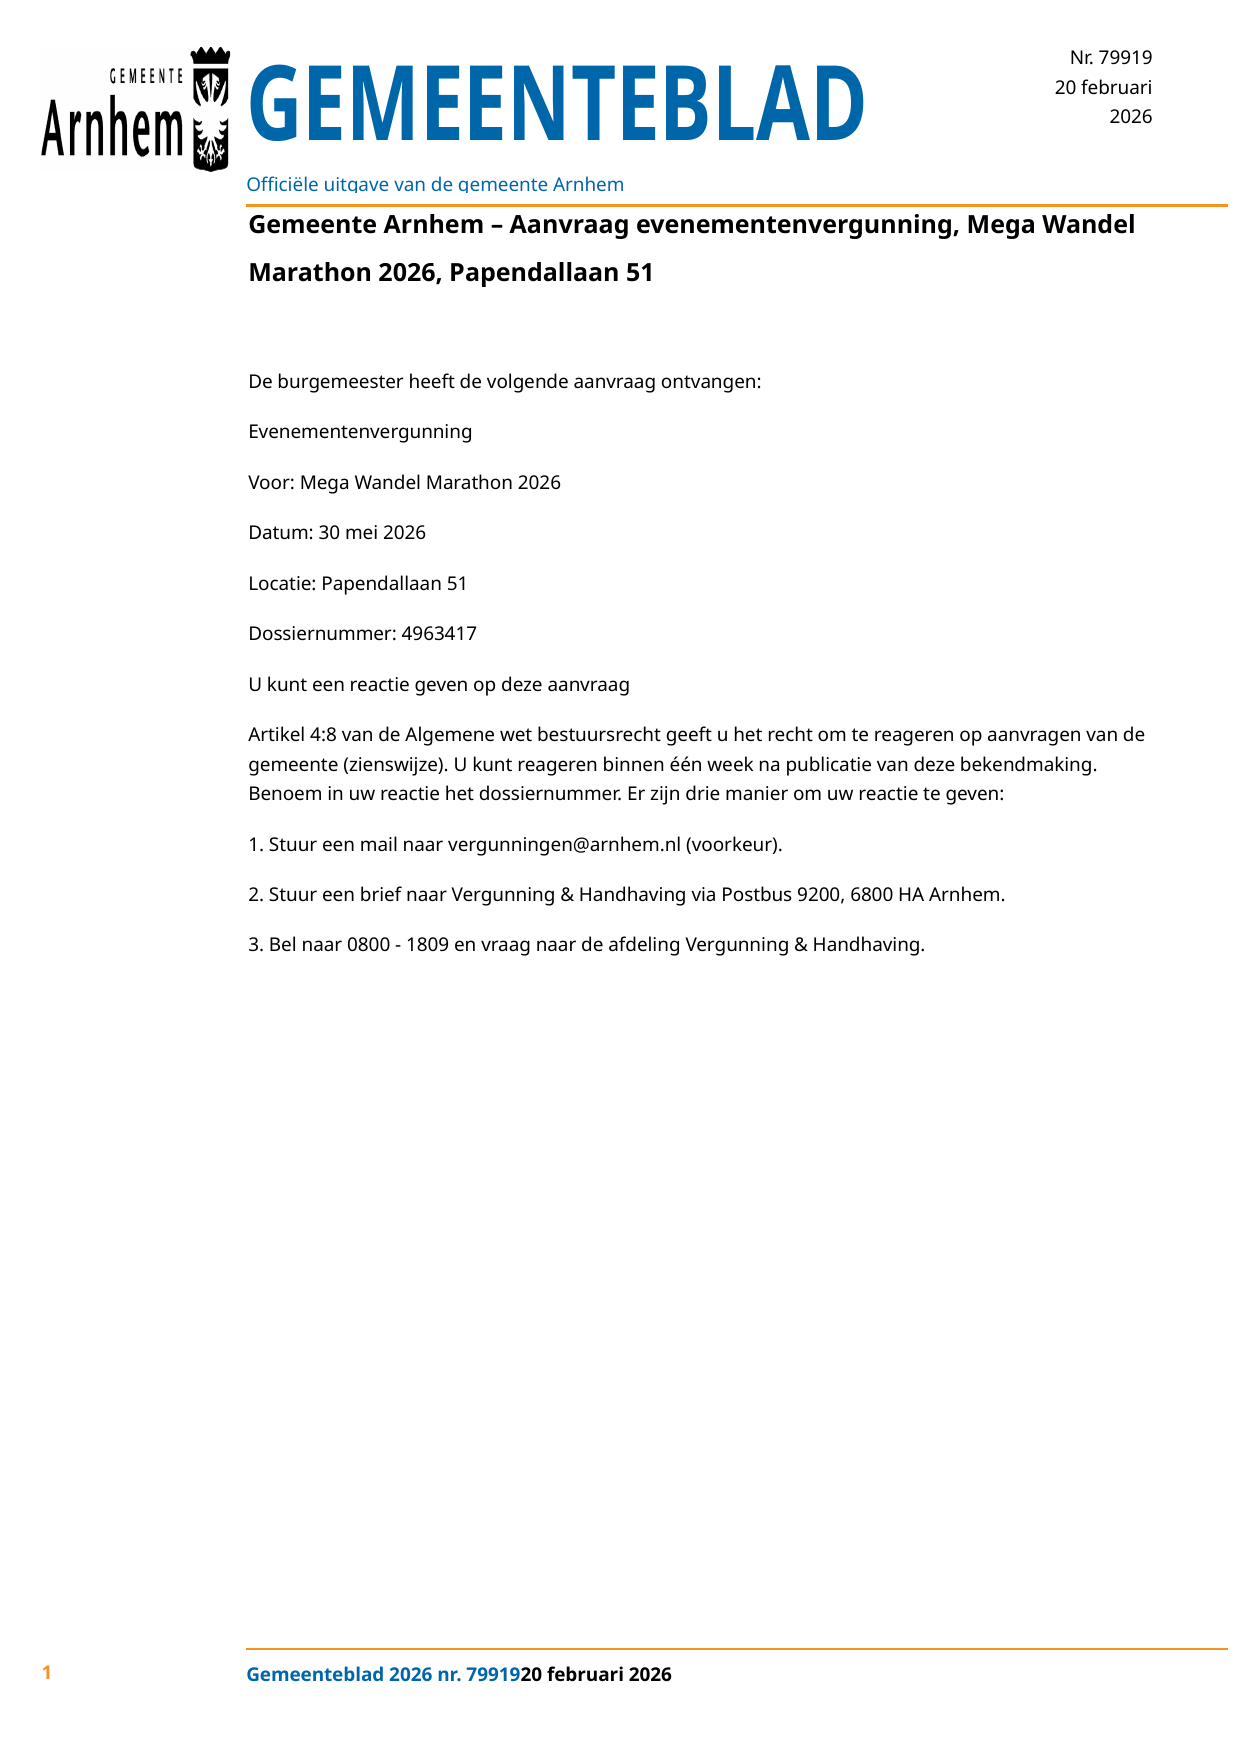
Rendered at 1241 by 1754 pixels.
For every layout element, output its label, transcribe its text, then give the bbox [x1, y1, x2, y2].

text Gemeente Arnhem – Aanvraag evenementenvergunning, Mega Wandel Marathon 2026, Papendallaan 51 [248, 207, 1152, 288]
text 1. Stuur een mail naar vergunningen@arnhem.nl (voorkeur). [248, 831, 1152, 857]
text Artikel 4:8 van de Algemene wet bestuursrecht geeft u het recht om te reageren op aanvragen van de gemeente (zienswijze). U kunt reageren binnen één week na publicatie van deze bekendmaking. Benoem in uw reactie het dossiernummer. Er zijn drie manier om uw reactie te geven: [248, 721, 1152, 806]
text 2. Stuur een brief naar Vergunning & Handhaving via Postbus 9200, 6800 HA Arnhem. [248, 881, 1152, 907]
text U kunt een reactie geven op deze aanvraag [248, 671, 1152, 697]
text Datum: 30 mei 2026 [248, 519, 1152, 545]
text Dossiernummer: 4963417 [248, 620, 1152, 646]
picture [41, 47, 231, 172]
text Evenementenvergunning [248, 419, 1152, 444]
text De burgemeester heeft de volgende aanvraag ontvangen: [248, 368, 1152, 394]
text 3. Bel naar 0800 - 1809 en vraag naar de afdeling Vergunning & Handhaving. [248, 932, 1152, 957]
text Locatie: Papendallaan 51 [248, 570, 1152, 596]
text Voor: Mega Wandel Marathon 2026 [248, 469, 1152, 495]
